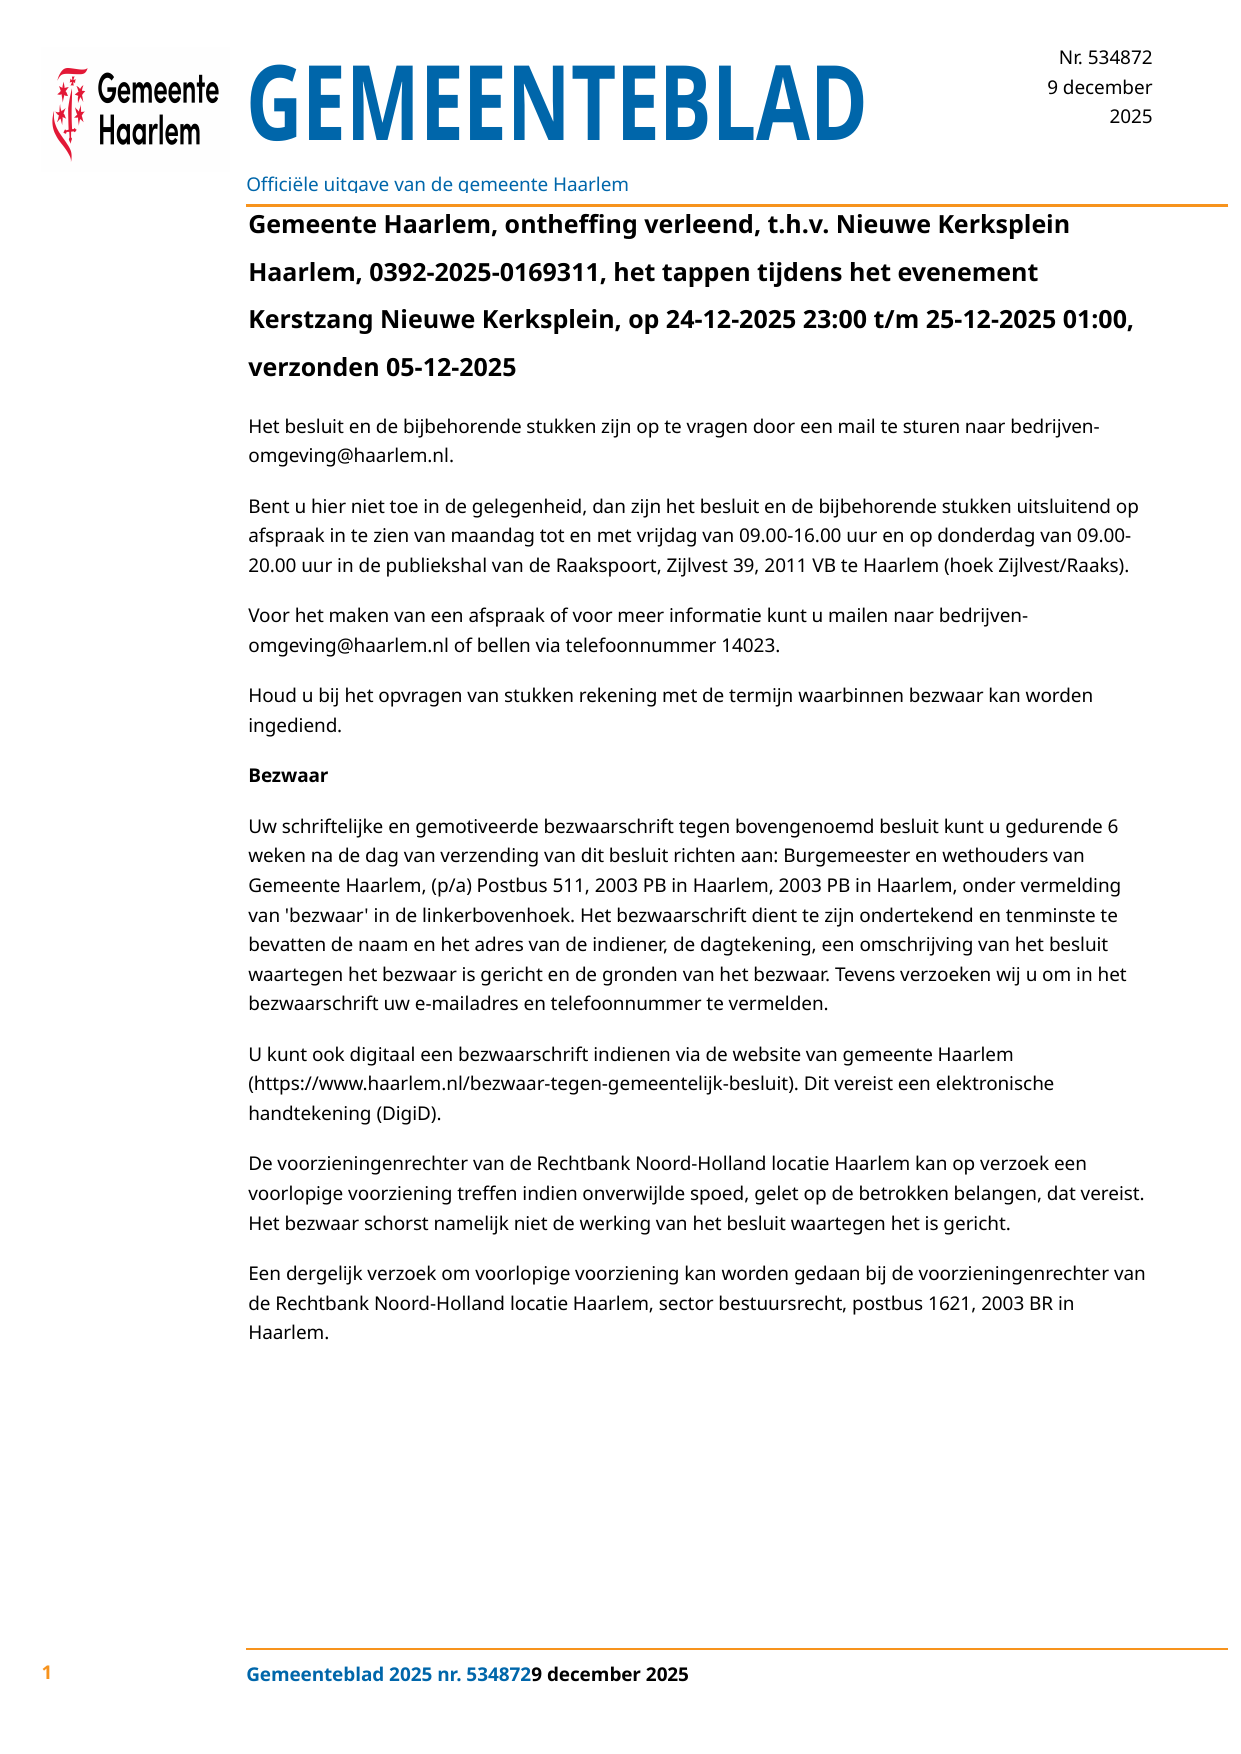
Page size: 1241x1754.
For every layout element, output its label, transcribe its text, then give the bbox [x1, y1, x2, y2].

picture [41, 47, 231, 172]
text U kunt ook digitaal een bezwaarschrift indienen via de website van gemeente Haarlem (https://www.haarlem.nl/bezwaar-tegen-gemeentelijk-besluit). Dit vereist een elektronische handtekening (DigiD). [248, 1041, 1152, 1126]
text Een dergelijk verzoek om voorlopige voorziening kan worden gedaan bij de voorzieningenrechter van de Rechtbank Noord-Holland locatie Haarlem, sector bestuursrecht, postbus 1621, 2003 BR in Haarlem. [248, 1260, 1152, 1345]
text De voorzieningenrechter van de Rechtbank Noord-Holland locatie Haarlem kan op verzoek een voorlopige voorziening treffen indien onverwijlde spoed, gelet op de betrokken belangen, dat vereist. Het bezwaar schorst namelijk niet de werking van het besluit waartegen het is gericht. [248, 1151, 1152, 1236]
text Bezwaar [248, 763, 1152, 788]
text Gemeente Haarlem, ontheffing verleend, t.h.v. Nieuwe Kerksplein Haarlem, 0392-2025-0169311, het tappen tijdens het evenement Kerstzang Nieuwe Kerksplein, op 24-12-2025 23:00 t/m 25-12-2025 01:00, verzonden 05-12-2025 [248, 207, 1152, 384]
text Het besluit en de bijbehorende stukken zijn op te vragen door een mail te sturen naar bedrijven-omgeving@haarlem.nl. [248, 413, 1152, 468]
text Uw schriftelijke en gemotiveerde bezwaarschrift tegen bovengenoemd besluit kunt u gedurende 6 weken na de dag van verzending van dit besluit richten aan: Burgemeester en wethouders van Gemeente Haarlem, (p/a) Postbus 511, 2003 PB in Haarlem, 2003 PB in Haarlem, onder vermelding van 'bezwaar' in de linkerbovenhoek. Het bezwaarschrift dient te zijn ondertekend en tenminste te bevatten de naam en het adres van de indiener, de dagtekening, een omschrijving van het besluit waartegen het bezwaar is gericht en de gronden van het bezwaar. Tevens verzoeken wij u om in het bezwaarschrift uw e-mailadres en telefoonnummer te vermelden. [248, 813, 1152, 1016]
text Bent u hier niet toe in de gelegenheid, dan zijn het besluit en de bijbehorende stukken uitsluitend op afspraak in te zien van maandag tot en met vrijdag van 09.00-16.00 uur en op donderdag van 09.00-20.00 uur in de publiekshal van de Raakspoort, Zijlvest 39, 2011 VB te Haarlem (hoek Zijlvest/Raaks). [248, 493, 1152, 578]
text Houd u bij het opvragen van stukken rekening met de termijn waarbinnen bezwaar kan worden ingediend. [248, 683, 1152, 738]
text Voor het maken van een afspraak of voor meer informatie kunt u mailen naar bedrijven-omgeving@haarlem.nl of bellen via telefoonnummer 14023. [248, 603, 1152, 658]
